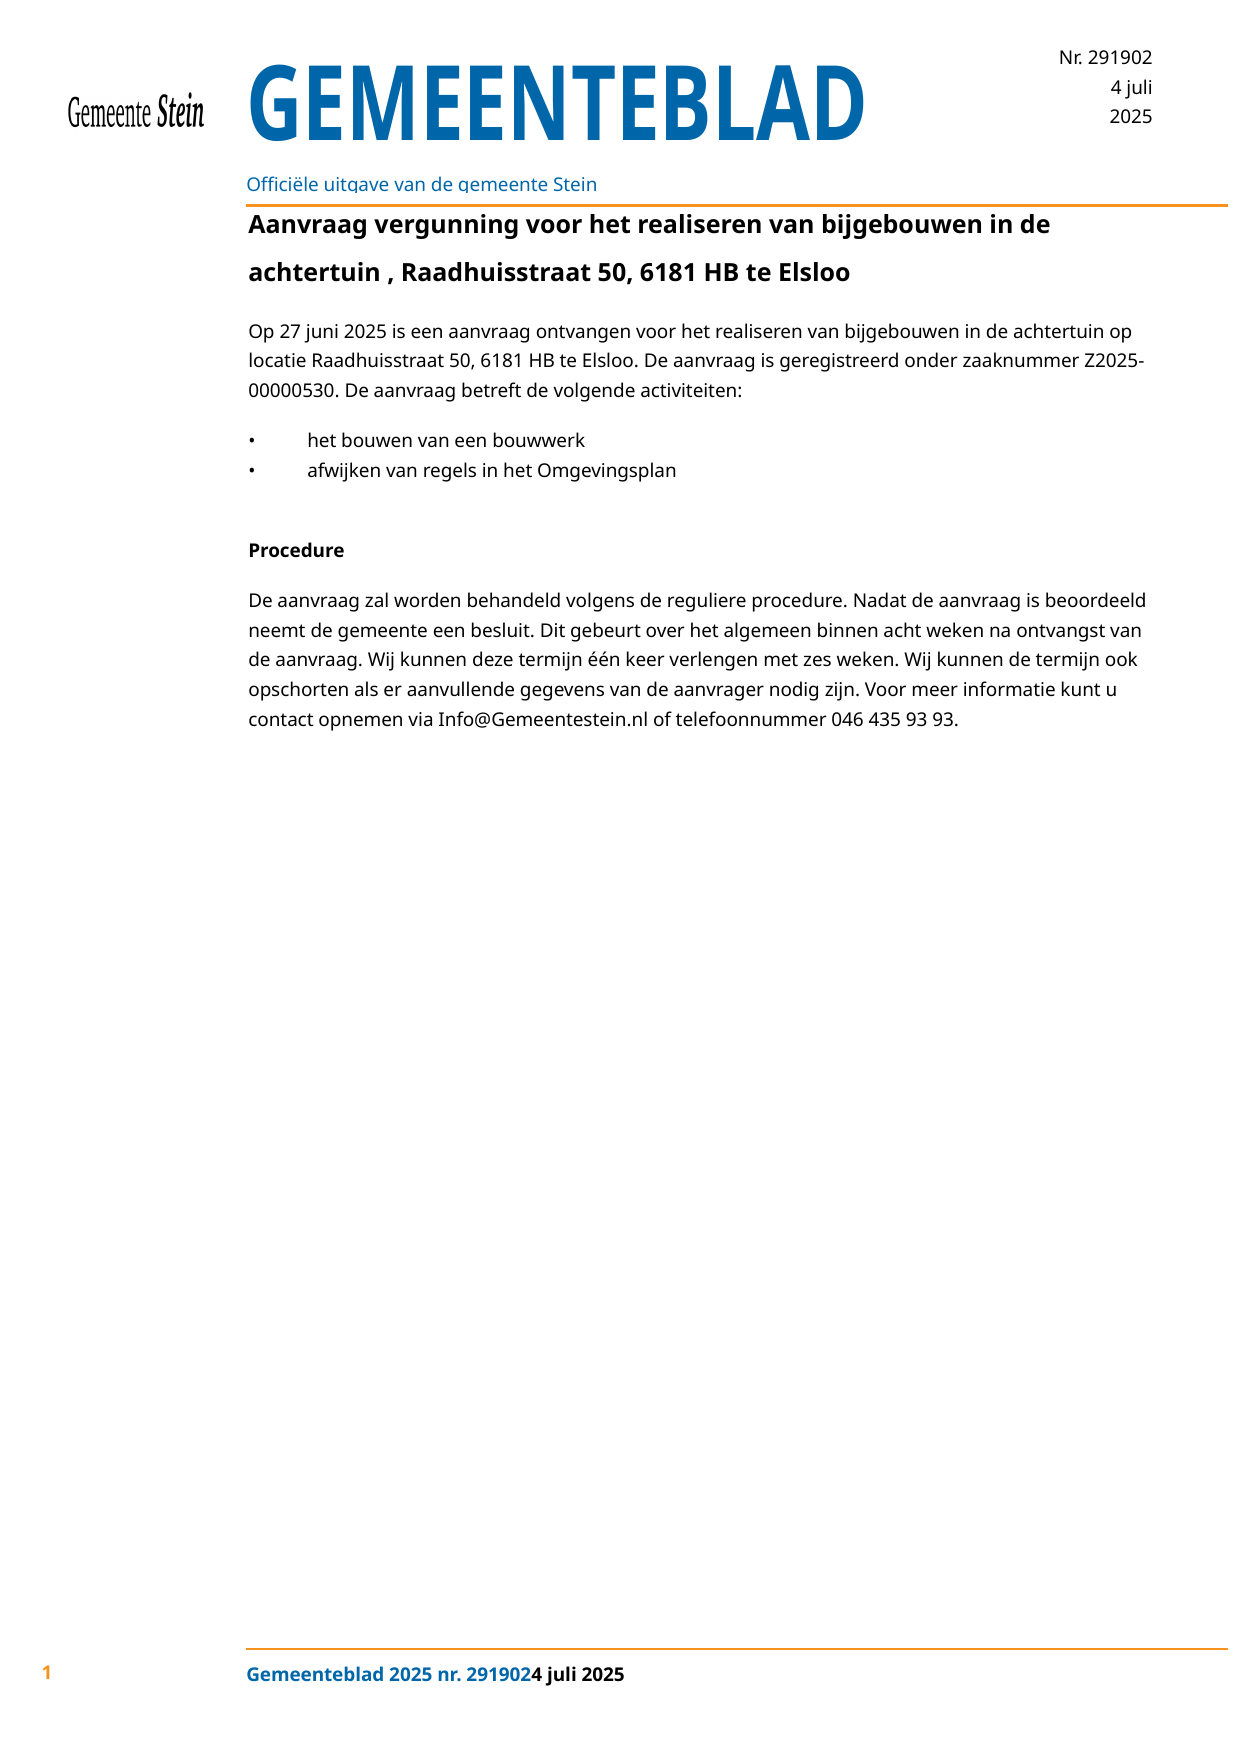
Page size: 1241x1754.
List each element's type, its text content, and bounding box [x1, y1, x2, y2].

list afwijken van regels in het Omgevingsplan [248, 457, 1152, 483]
list het bouwen van een bouwwerk [248, 427, 1152, 453]
text Op 27 juni 2025 is een aanvraag ontvangen voor het realiseren van bijgebouwen in de achtertuin op locatie Raadhuisstraat 50, 6181 HB te Elsloo. De aanvraag is geregistreerd onder zaaknummer Z2025-00000530. De aanvraag betreft de volgende activiteiten: [248, 318, 1152, 403]
text Procedure [248, 537, 1152, 563]
text Aanvraag vergunning voor het realiseren van bijgebouwen in de achtertuin , Raadhuisstraat 50, 6181 HB te Elsloo [248, 207, 1152, 288]
picture [41, 47, 231, 172]
text De aanvraag zal worden behandeld volgens de reguliere procedure. Nadat de aanvraag is beoordeeld neemt de gemeente een besluit. Dit gebeurt over het algemeen binnen acht weken na ontvangst van de aanvraag. Wij kunnen deze termijn één keer verlengen met zes weken. Wij kunnen de termijn ook opschorten als er aanvullende gegevens van de aanvrager nodig zijn. Voor meer informatie kunt u contact opnemen via Info@Gemeentestein.nl of telefoonnummer 046 435 93 93. [248, 587, 1152, 732]
